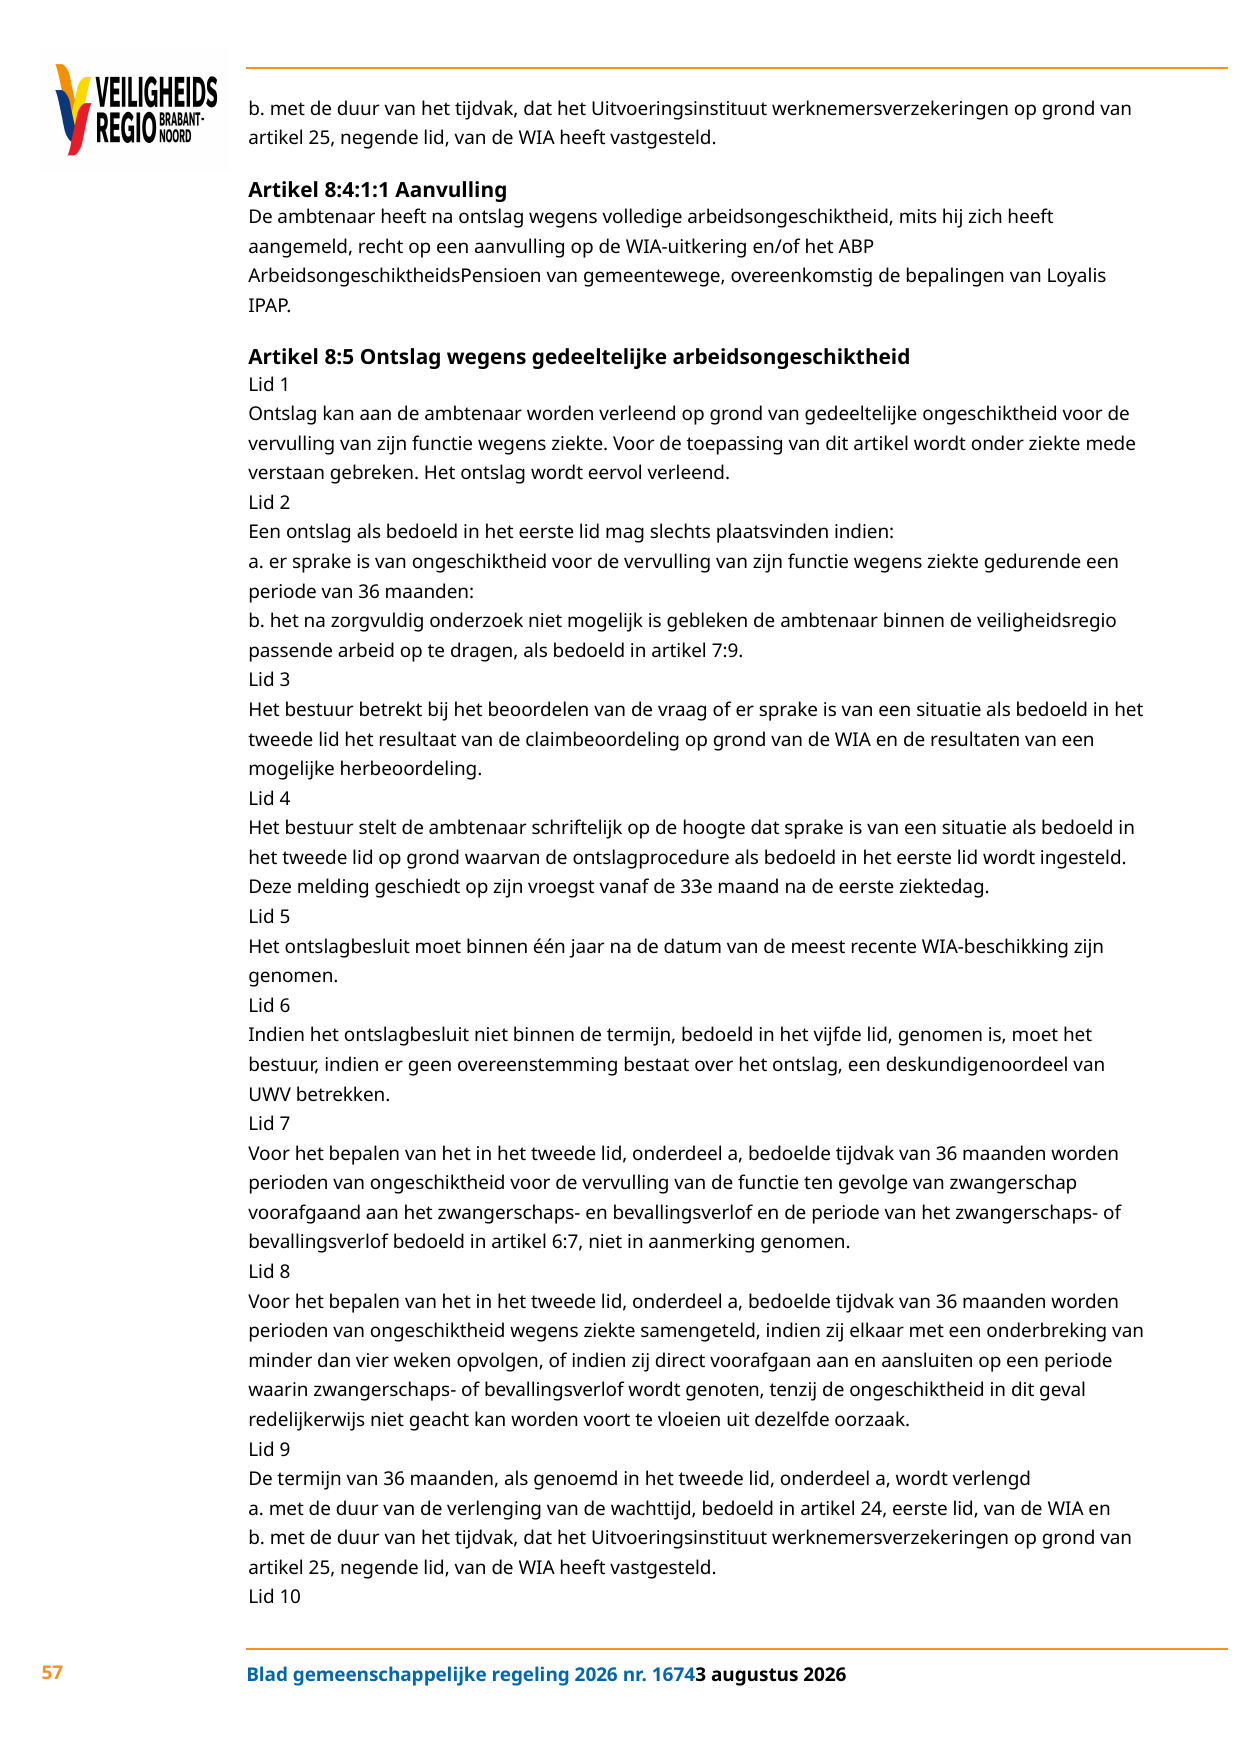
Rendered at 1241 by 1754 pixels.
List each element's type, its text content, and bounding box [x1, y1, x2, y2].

text b. het na zorgvuldig onderzoek niet mogelijk is gebleken de ambtenaar binnen de veiligheidsregio passende arbeid op te dragen, als bedoeld in artikel 7:9. [248, 607, 1152, 663]
text Lid 2 [248, 489, 1152, 515]
text Indien het ontslagbesluit niet binnen de termijn, bedoeld in het vijfde lid, genomen is, moet het bestuur, indien er geen overeenstemming bestaat over het ontslag, een deskundigenoordeel van UWV betrekken. [248, 1022, 1152, 1107]
text b. met de duur van het tijdvak, dat het Uitvoeringsinstituut werknemersverzekeringen op grond van artikel 25, negende lid, van de WIA heeft vastgesteld. [248, 1524, 1152, 1580]
text Lid 4 [248, 785, 1152, 811]
text Lid 10 [248, 1584, 1152, 1609]
text Lid 3 [248, 667, 1152, 692]
text Voor het bepalen van het in het tweede lid, onderdeel a, bedoelde tijdvak van 36 maanden worden perioden van ongeschiktheid wegens ziekte samengeteld, indien zij elkaar met een onderbreking van minder dan vier weken opvolgen, of indien zij direct voorafgaan aan en aansluiten op een periode waarin zwangerschaps- of bevallingsverlof wordt genoten, tenzij de ongeschiktheid in dit geval redelijkerwijs niet geacht kan worden voort te vloeien uit dezelfde oorzaak. [248, 1288, 1152, 1432]
text Ontslag kan aan de ambtenaar worden verleend op grond van gedeeltelijke ongeschiktheid voor de vervulling van zijn functie wegens ziekte. Voor de toepassing van dit artikel wordt onder ziekte mede verstaan gebreken. Het ontslag wordt eervol verleend. [248, 400, 1152, 485]
text Het ontslagbesluit moet binnen één jaar na de datum van de meest recente WIA-beschikking zijn genomen. [248, 933, 1152, 988]
text Het bestuur stelt de ambtenaar schriftelijk op de hoogte dat sprake is van een situatie als bedoeld in het tweede lid op grond waarvan de ontslagprocedure als bedoeld in het eerste lid wordt ingesteld. Deze melding geschiedt op zijn vroegst vanaf de 33e maand na de eerste ziektedag. [248, 814, 1152, 899]
text Lid 8 [248, 1258, 1152, 1284]
text Voor het bepalen van het in het tweede lid, onderdeel a, bedoelde tijdvak van 36 maanden worden perioden van ongeschiktheid voor de vervulling van de functie ten gevolge van zwangerschap voorafgaand aan het zwangerschaps- en bevallingsverlof en de periode van het zwangerschaps- of bevallingsverlof bedoeld in artikel 6:7, niet in aanmerking genomen. [248, 1140, 1152, 1254]
text De termijn van 36 maanden, als genoemd in het tweede lid, onderdeel a, wordt verlengd [248, 1465, 1152, 1491]
text a. er sprake is van ongeschiktheid voor de vervulling van zijn functie wegens ziekte gedurende een periode van 36 maanden: [248, 548, 1152, 604]
text b. met de duur van het tijdvak, dat het Uitvoeringsinstituut werknemersverzekeringen op grond van artikel 25, negende lid, van de WIA heeft vastgesteld. [248, 95, 1152, 150]
text Lid 5 [248, 903, 1152, 929]
text a. met de duur van de verlenging van de wachttijd, bedoeld in artikel 24, eerste lid, van de WIA en [248, 1495, 1152, 1521]
text Lid 1 [248, 371, 1152, 397]
picture [41, 47, 231, 172]
text Artikel 8:4:1:1 Aanvulling [248, 175, 1152, 203]
text Lid 9 [248, 1436, 1152, 1462]
text Het bestuur betrekt bij het beoordelen van de vraag of er sprake is van een situatie als bedoeld in het tweede lid het resultaat van de claimbeoordeling op grond van de WIA en de resultaten van een mogelijke herbeoordeling. [248, 696, 1152, 781]
text Artikel 8:5 Ontslag wegens gedeeltelijke arbeidsongeschiktheid [248, 342, 1152, 371]
text Lid 6 [248, 992, 1152, 1018]
text De ambtenaar heeft na ontslag wegens volledige arbeidsongeschiktheid, mits hij zich heeft aangemeld, recht op een aanvulling op de WIA-uitkering en/of het ABP ArbeidsongeschiktheidsPensioen van gemeentewege, overeenkomstig de bepalingen van Loyalis IPAP. [248, 203, 1152, 318]
text Een ontslag als bedoeld in het eerste lid mag slechts plaatsvinden indien: [248, 519, 1152, 544]
text Lid 7 [248, 1110, 1152, 1136]
